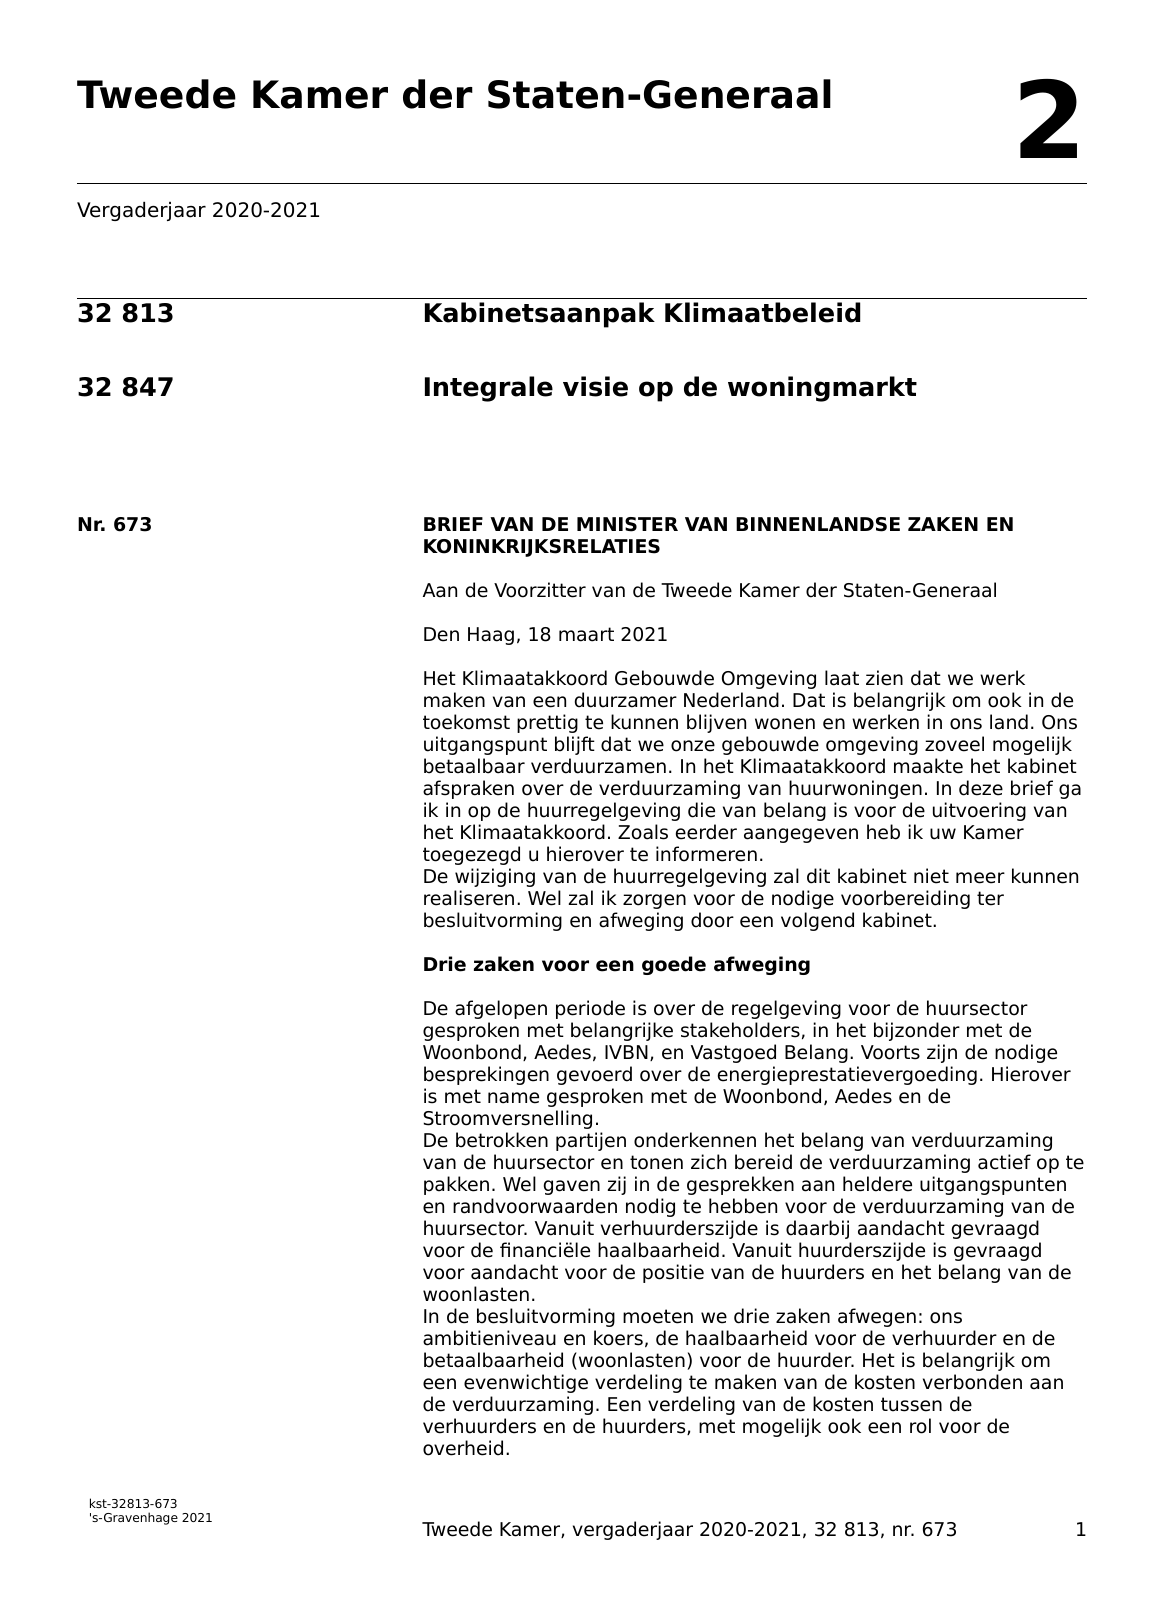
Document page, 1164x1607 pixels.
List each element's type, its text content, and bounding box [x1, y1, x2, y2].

text Den Haag, 18 maart 2021 [422, 624, 1087, 646]
subtitle 32 847 Integrale visie op de woningmarkt [77, 373, 1087, 403]
text De afgelopen periode is over de regelgeving voor de huursector gesproken met belangrijke stakeholders, in het bijzonder met de Woonbond, Aedes, IVBN, en Vastgoed Belang. Voorts zijn de nodige besprekingen gevoerd over de energieprestatievergoeding. Hierover is met name gesproken met de Woonbond, Aedes en de Stroomversnelling. [422, 998, 1087, 1130]
text kst-32813-673 [88, 1497, 323, 1511]
text De wijziging van de huurregelgeving zal dit kabinet niet meer kunnen realiseren. Wel zal ik zorgen voor de nodige voorbereiding ter besluitvorming en afweging door een volgend kabinet. [422, 866, 1087, 932]
table_cell Vergaderjaar 2020-2021 [77, 184, 1087, 298]
subtitle 32 813 Kabinetsaanpak Klimaatbeleid [77, 299, 1087, 329]
table_header Tweede Kamer der Staten-Generaal [77, 59, 886, 183]
table_header 2 [886, 59, 1087, 183]
text 's-Gravenhage 2021 [88, 1511, 323, 1525]
text Aan de Voorzitter van de Tweede Kamer der Staten-Generaal [422, 580, 1087, 602]
subtitle Nr. 673 BRIEF VAN DE MINISTER VAN BINNENLANDSE ZAKEN EN KONINKRIJKSRELATIES [77, 514, 1087, 558]
text Het Klimaatakkoord Gebouwde Omgeving laat zien dat we werk maken van een duurzamer Nederland. Dat is belangrijk om ook in de toekomst prettig te kunnen blijven wonen en werken in ons land. Ons uitgangspunt blijft dat we onze gebouwde omgeving zoveel mogelijk betaalbaar verduurzamen. In het Klimaatakkoord maakte het kabinet afspraken over de verduurzaming van huurwoningen. In deze brief ga ik in op de huurregelgeving die van belang is voor de uitvoering van het Klimaatakkoord. Zoals eerder aangegeven heb ik uw Kamer toegezegd u hierover te informeren. [422, 668, 1087, 866]
text De betrokken partijen onderkennen het belang van verduurzaming van de huursector en tonen zich bereid de verduurzaming actief op te pakken. Wel gaven zij in de gesprekken aan heldere uitgangspunten en randvoorwaarden nodig te hebben voor de verduurzaming van de huursector. Vanuit verhuurderszijde is daarbij aandacht gevraagd voor de financiële haalbaarheid. Vanuit huurderszijde is gevraagd voor aandacht voor de positie van de huurders en het belang van de woonlasten. [422, 1130, 1087, 1306]
subtitle Drie zaken voor een goede afweging [422, 954, 1087, 976]
text In de besluitvorming moeten we drie zaken afwegen: ons ambitieniveau en koers, de haalbaarheid voor de verhuurder en de betaalbaarheid (woonlasten) voor de huurder. Het is belangrijk om een evenwichtige verdeling te maken van de kosten verbonden aan de verduurzaming. Een verdeling van de kosten tussen de verhuurders en de huurders, met mogelijk ook een rol voor de overheid. [422, 1306, 1087, 1460]
